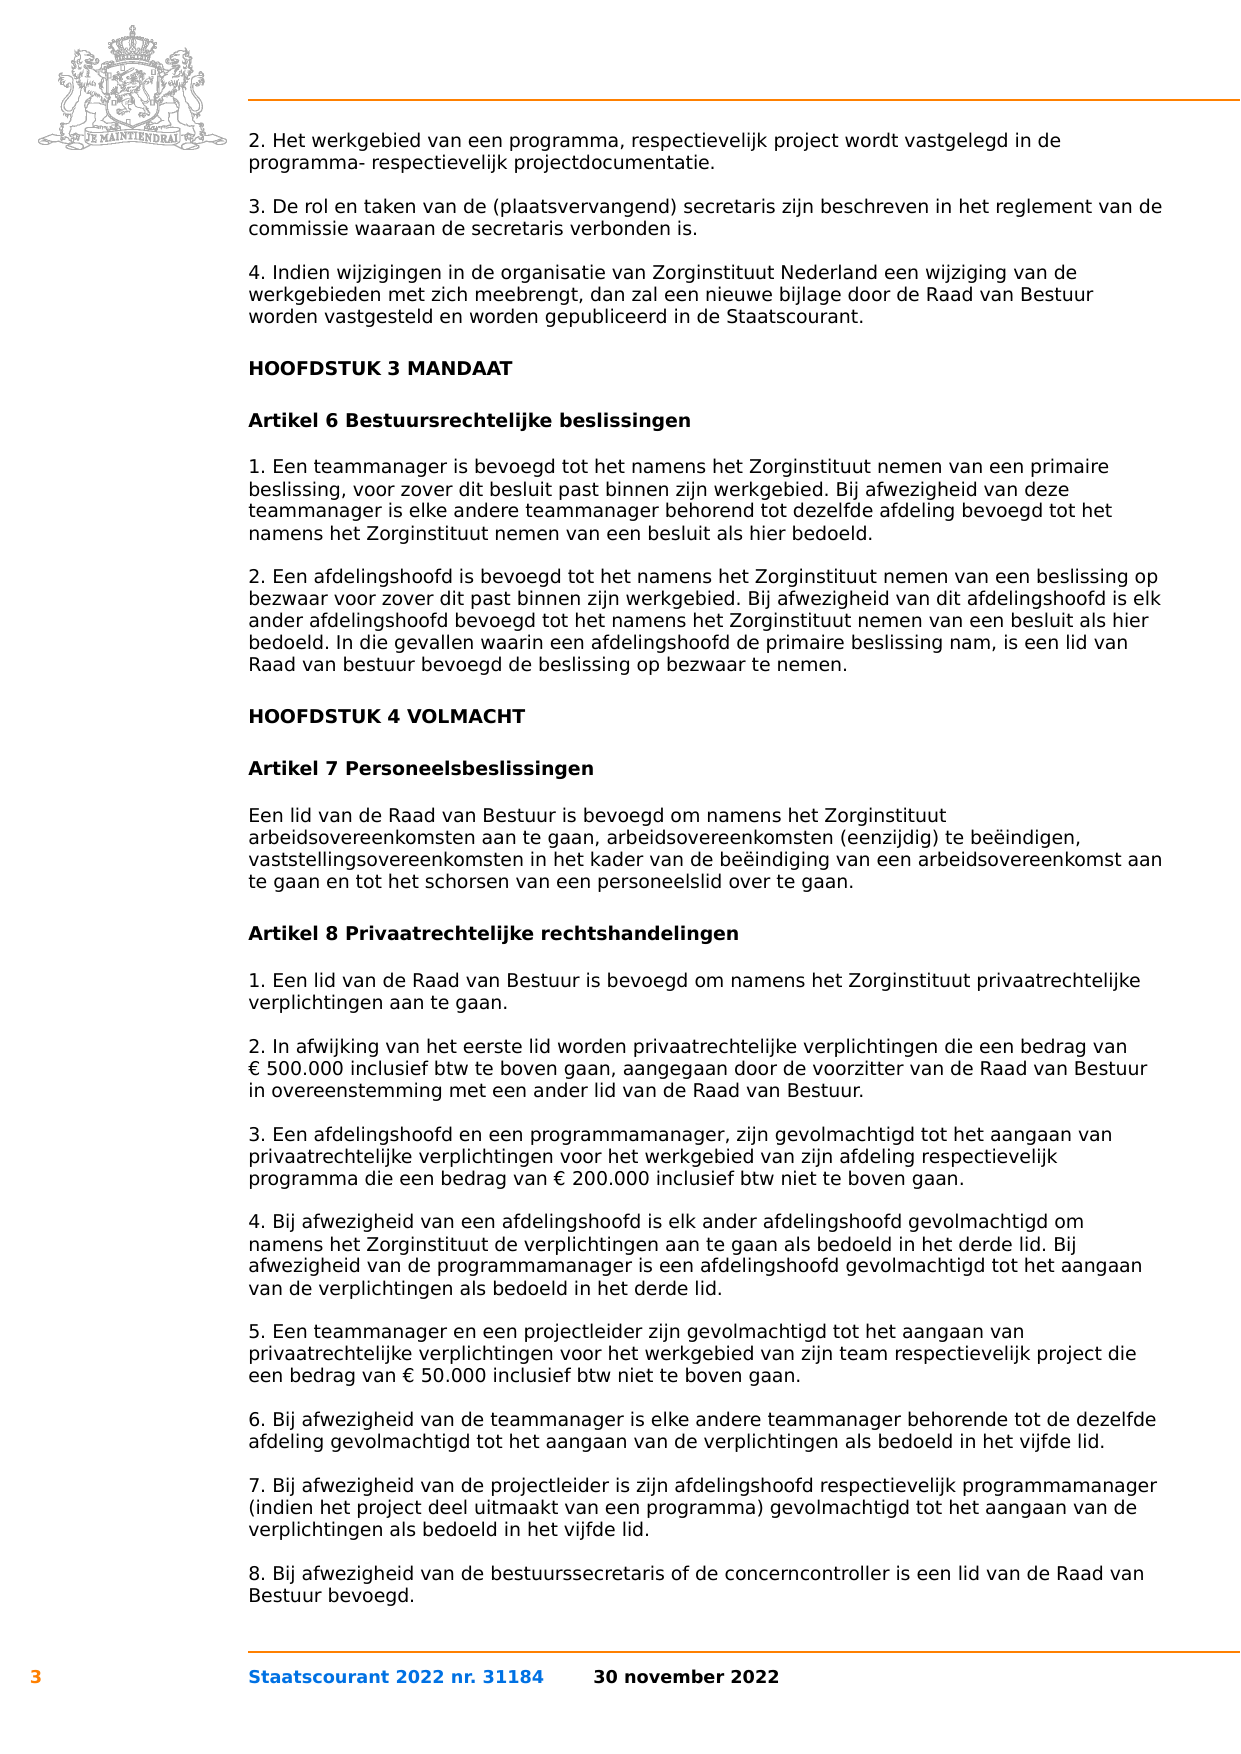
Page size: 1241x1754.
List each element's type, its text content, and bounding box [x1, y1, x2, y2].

subtitle Artikel 8 Privaatrechtelijke rechtshandelingen [248, 923, 1163, 945]
text 1. Een lid van de Raad van Bestuur is bevoegd om namens het Zorginstituut privaatrechtelijke verplichtingen aan te gaan. [248, 970, 1163, 1014]
text 2. Het werkgebied van een programma, respectievelijk project wordt vastgelegd in de programma- respectievelijk projectdocumentatie. [248, 130, 1163, 174]
subtitle Artikel 6 Bestuursrechtelijke beslissingen [248, 409, 1163, 431]
text 8. Bij afwezigheid van de bestuurssecretaris of de concerncontroller is een lid van de Raad van Bestuur bevoegd. [248, 1563, 1163, 1607]
text 4. Indien wijzigingen in de organisatie van Zorginstituut Nederland een wijziging van de werkgebieden met zich meebrengt, dan zal een nieuwe bijlage door de Raad van Bestuur worden vastgesteld en worden gepubliceerd in de Staatscourant. [248, 262, 1163, 327]
text 7. Bij afwezigheid van de projectleider is zijn afdelingshoofd respectievelijk programmamanager (indien het project deel uitmaakt van een programma) gevolmachtigd tot het aangaan van de verplichtingen als bedoeld in het vijfde lid. [248, 1475, 1163, 1541]
text 3. Een afdelingshoofd en een programmamanager, zijn gevolmachtigd tot het aangaan van privaatrechtelijke verplichtingen voor het werkgebied van zijn afdeling respectievelijk programma die een bedrag van € 200.000 inclusief btw niet te boven gaan. [248, 1124, 1163, 1189]
text 2. Een afdelingshoofd is bevoegd tot het namens het Zorginstituut nemen van een beslissing op bezwaar voor zover dit past binnen zijn werkgebied. Bij afwezigheid van dit afdelingshoofd is elk ander afdelingshoofd bevoegd tot het namens het Zorginstituut nemen van een besluit als hier bedoeld. In die gevallen waarin een afdelingshoofd de primaire beslissing nam, is een lid van Raad van bestuur bevoegd de beslissing op bezwaar te nemen. [248, 566, 1163, 676]
text 1. Een teammanager is bevoegd tot het namens het Zorginstituut nemen van een primaire beslissing, voor zover dit besluit past binnen zijn werkgebied. Bij afwezigheid van deze teammanager is elke andere teammanager behorend tot dezelfde afdeling bevoegd tot het namens het Zorginstituut nemen van een besluit als hier bedoeld. [248, 456, 1163, 544]
text Een lid van de Raad van Bestuur is bevoegd om namens het Zorginstituut arbeidsovereenkomsten aan te gaan, arbeidsovereenkomsten (eenzijdig) te beëindigen, vaststellingsovereenkomsten in het kader van de beëindiging van een arbeidsovereenkomst aan te gaan en tot het schorsen van een personeelslid over te gaan. [248, 805, 1163, 893]
subtitle HOOFDSTUK 4 VOLMACHT [248, 706, 1163, 728]
subtitle HOOFDSTUK 3 MANDAAT [248, 357, 1163, 379]
text 5. Een teammanager en een projectleider zijn gevolmachtigd tot het aangaan van privaatrechtelijke verplichtingen voor het werkgebied van zijn team respectievelijk project die een bedrag van € 50.000 inclusief btw niet te boven gaan. [248, 1321, 1163, 1387]
text 4. Bij afwezigheid van een afdelingshoofd is elk ander afdelingshoofd gevolmachtigd om namens het Zorginstituut de verplichtingen aan te gaan als bedoeld in het derde lid. Bij afwezigheid van de programmamanager is een afdelingshoofd gevolmachtigd tot het aangaan van de verplichtingen als bedoeld in het derde lid. [248, 1211, 1163, 1299]
picture [38, 25, 227, 150]
subtitle Artikel 7 Personeelsbeslissingen [248, 758, 1163, 780]
text 2. In afwijking van het eerste lid worden privaatrechtelijke verplichtingen die een bedrag van € 500.000 inclusief btw te boven gaan, aangegaan door de voorzitter van de Raad van Bestuur in overeenstemming met een ander lid van de Raad van Bestuur. [248, 1036, 1163, 1102]
text 6. Bij afwezigheid van de teammanager is elke andere teammanager behorende tot de dezelfde afdeling gevolmachtigd tot het aangaan van de verplichtingen als bedoeld in het vijfde lid. [248, 1409, 1163, 1453]
text 3. De rol en taken van de (plaatsvervangend) secretaris zijn beschreven in het reglement van de commissie waaraan de secretaris verbonden is. [248, 196, 1163, 240]
